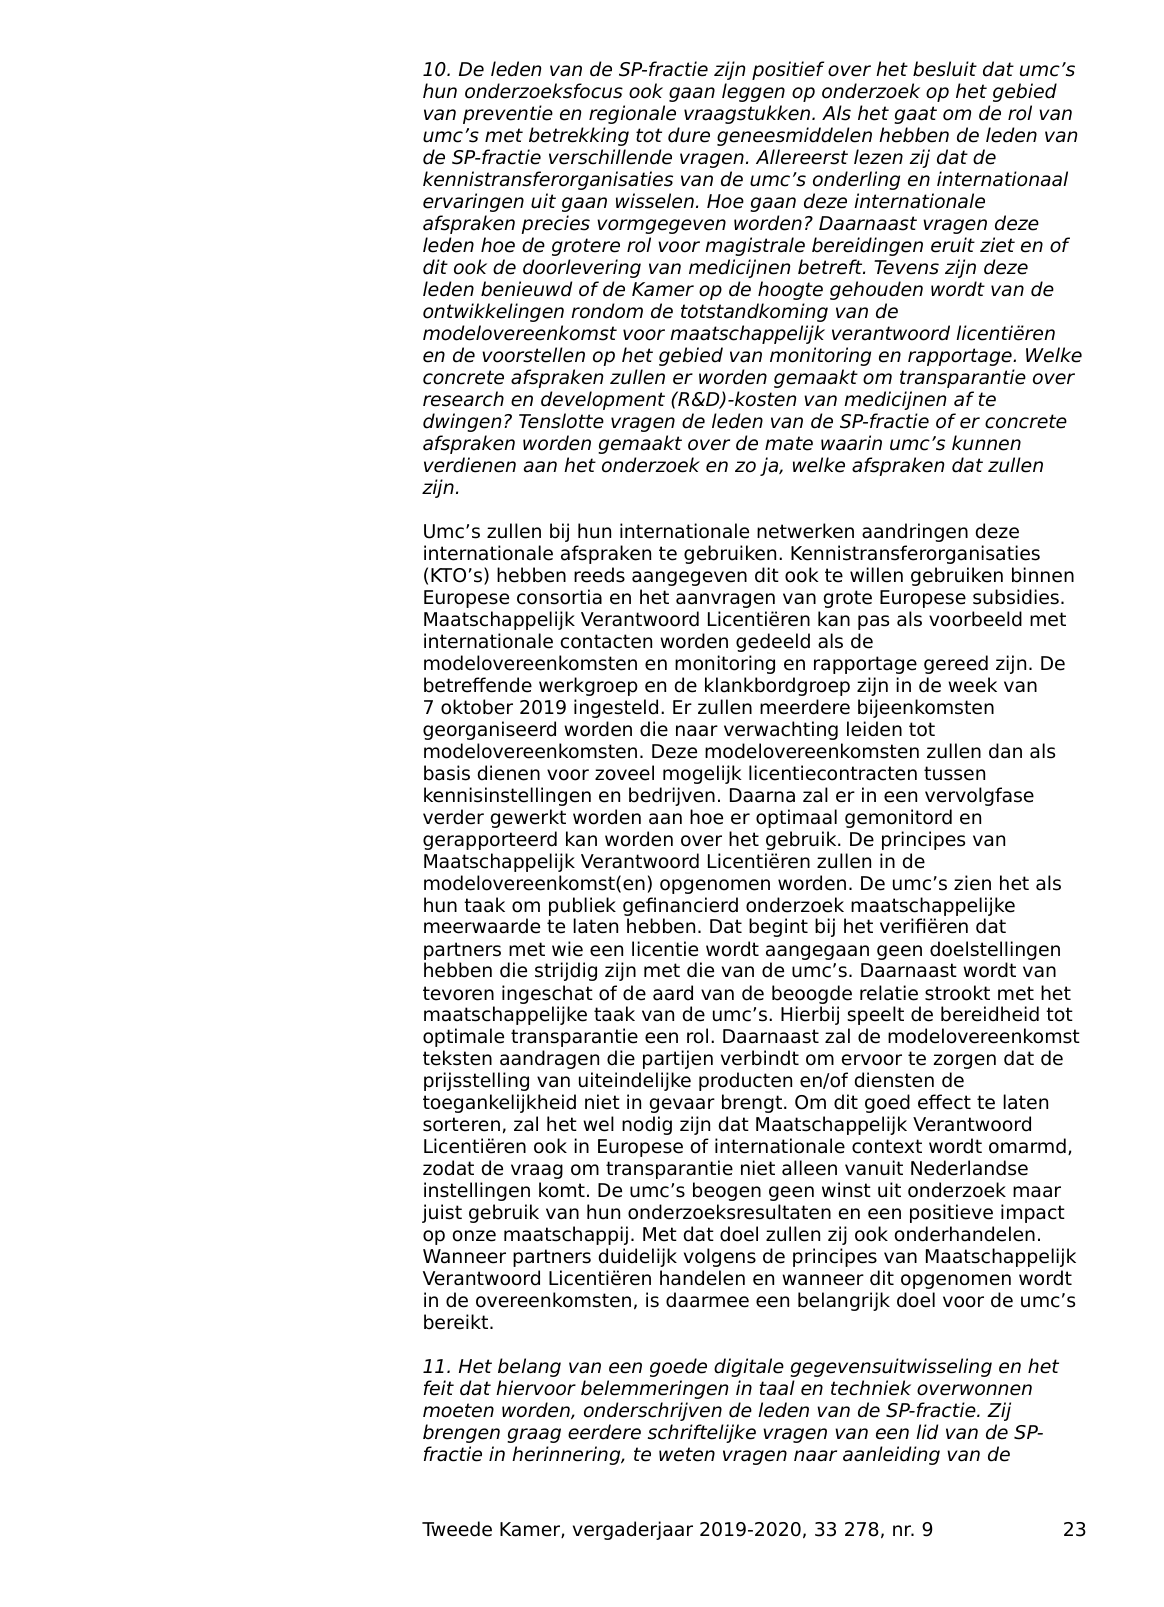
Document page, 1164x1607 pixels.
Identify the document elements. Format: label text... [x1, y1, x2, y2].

text 10. De leden van de SP-fractie zijn positief over het besluit dat umc’s hun onderzoeksfocus ook gaan leggen op onderzoek op het gebied van preventie en regionale vraagstukken. Als het gaat om de rol van umc’s met betrekking tot dure geneesmiddelen hebben de leden van de SP-fractie verschillende vragen. Allereerst lezen zij dat de kennistransferorganisaties van de umc’s onderling en internationaal ervaringen uit gaan wisselen. Hoe gaan deze internationale afspraken precies vormgegeven worden? Daarnaast vragen deze leden hoe de grotere rol voor magistrale bereidingen eruit ziet en of dit ook de doorlevering van medicijnen betreft. Tevens zijn deze leden benieuwd of de Kamer op de hoogte gehouden wordt van de ontwikkelingen rondom de totstandkoming van de modelovereenkomst voor maatschappelijk verantwoord licentiëren en de voorstellen op het gebied van monitoring en rapportage. Welke concrete afspraken zullen er worden gemaakt om transparantie over research en development (R&D)-kosten van medicijnen af te dwingen? Tenslotte vragen de leden van de SP-fractie of er concrete afspraken worden gemaakt over de mate waarin umc’s kunnen verdienen aan het onderzoek en zo ja, welke afspraken dat zullen zijn. [422, 59, 1087, 499]
text Umc’s zullen bij hun internationale netwerken aandringen deze internationale afspraken te gebruiken. Kennistransferorganisaties (KTO’s) hebben reeds aangegeven dit ook te willen gebruiken binnen Europese consortia en het aanvragen van grote Europese subsidies. Maatschappelijk Verantwoord Licentiëren kan pas als voorbeeld met internationale contacten worden gedeeld als de modelovereenkomsten en monitoring en rapportage gereed zijn. De betreffende werkgroep en de klankbordgroep zijn in de week van 7 oktober 2019 ingesteld. Er zullen meerdere bijeenkomsten georganiseerd worden die naar verwachting leiden tot modelovereenkomsten. Deze modelovereenkomsten zullen dan als basis dienen voor zoveel mogelijk licentiecontracten tussen kennisinstellingen en bedrijven. Daarna zal er in een vervolgfase verder gewerkt worden aan hoe er optimaal gemonitord en gerapporteerd kan worden over het gebruik. De principes van Maatschappelijk Verantwoord Licentiëren zullen in de modelovereenkomst(en) opgenomen worden. De umc’s zien het als hun taak om publiek gefinancierd onderzoek maatschappelijke meerwaarde te laten hebben. Dat begint bij het verifiëren dat partners met wie een licentie wordt aangegaan geen doelstellingen hebben die strijdig zijn met die van de umc’s. Daarnaast wordt van tevoren ingeschat of de aard van de beoogde relatie strookt met het maatschappelijke taak van de umc’s. Hierbij speelt de bereidheid tot optimale transparantie een rol. Daarnaast zal de modelovereenkomst teksten aandragen die partijen verbindt om ervoor te zorgen dat de prijsstelling van uiteindelijke producten en/of diensten de toegankelijkheid niet in gevaar brengt. Om dit goed effect te laten sorteren, zal het wel nodig zijn dat Maatschappelijk Verantwoord Licentiëren ook in Europese of internationale context wordt omarmd, zodat de vraag om transparantie niet alleen vanuit Nederlandse instellingen komt. De umc’s beogen geen winst uit onderzoek maar juist gebruik van hun onderzoeksresultaten en een positieve impact op onze maatschappij. Met dat doel zullen zij ook onderhandelen. Wanneer partners duidelijk volgens de principes van Maatschappelijk Verantwoord Licentiëren handelen en wanneer dit opgenomen wordt in de overeenkomsten, is daarmee een belangrijk doel voor de umc’s bereikt. [422, 521, 1087, 1334]
text 11. Het belang van een goede digitale gegevensuitwisseling en het feit dat hiervoor belemmeringen in taal en techniek overwonnen moeten worden, onderschrijven de leden van de SP-fractie. Zij brengen graag eerdere schriftelijke vragen van een lid van de SP-fractie in herinnering, te weten vragen naar aanleiding van de [422, 1356, 1087, 1466]
